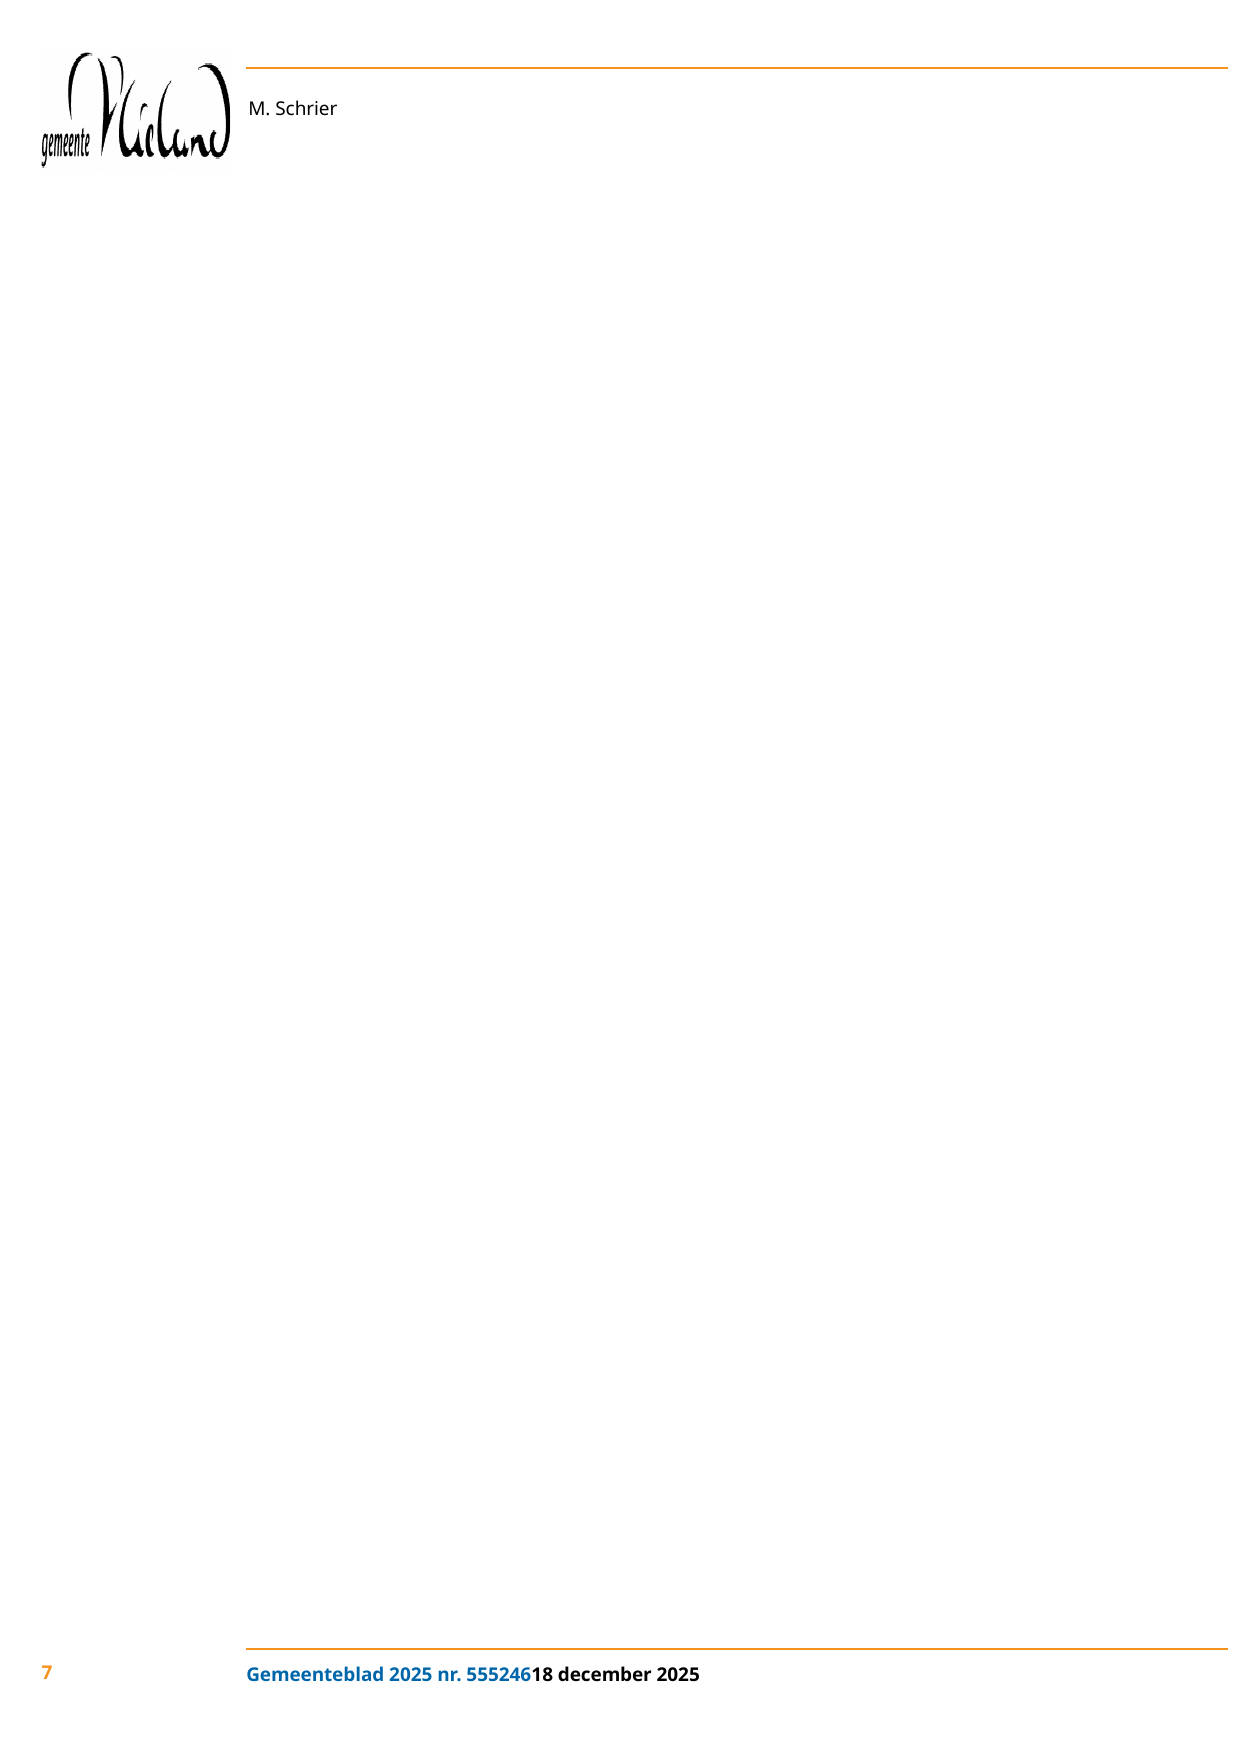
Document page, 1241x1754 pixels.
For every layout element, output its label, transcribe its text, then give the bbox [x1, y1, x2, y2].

picture [41, 47, 231, 172]
text M. Schrier [248, 95, 1152, 121]
